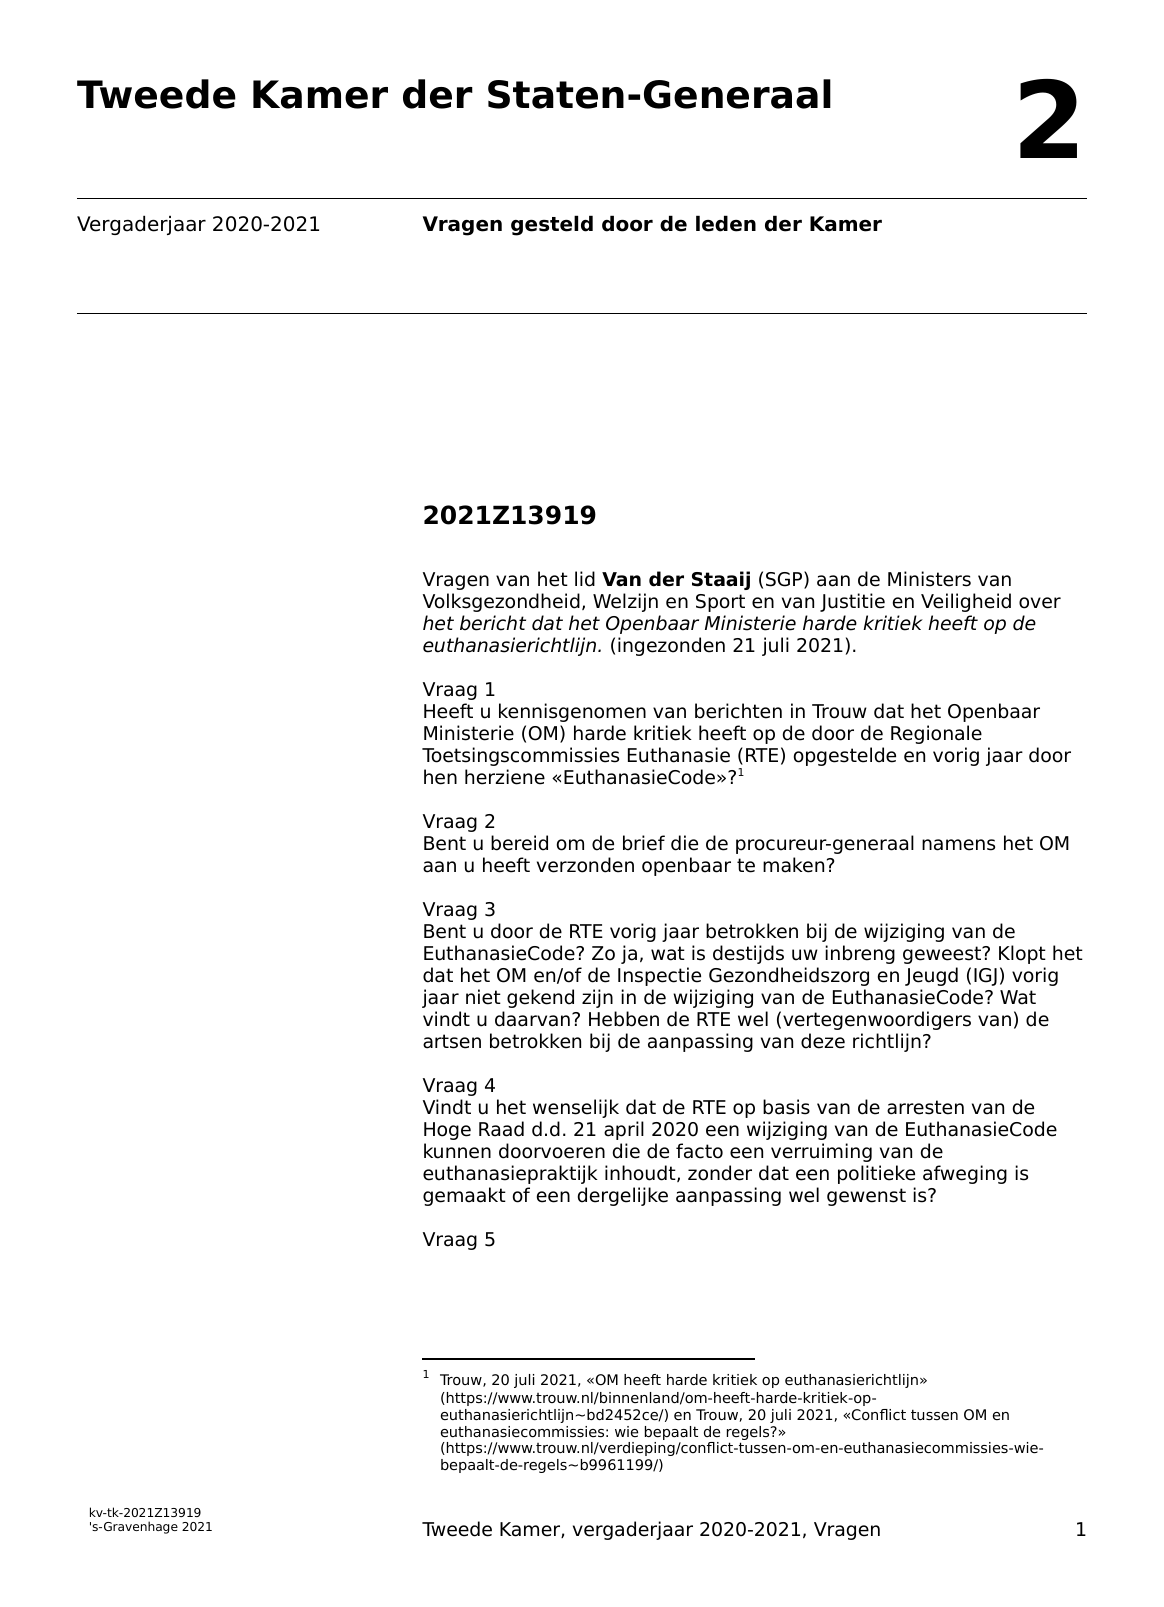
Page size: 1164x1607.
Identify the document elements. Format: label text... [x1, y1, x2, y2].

text Vraag 3 [422, 899, 1087, 921]
text Vraag 2 [422, 811, 1087, 833]
table_header 2 [886, 59, 1087, 198]
text Bent u bereid om de brief die de procureur-generaal namens het OM aan u heeft verzonden openbaar te maken? [422, 833, 1087, 877]
text 's-Gravenhage 2021 [88, 1520, 323, 1534]
text Vraag 4 [422, 1075, 1087, 1097]
text 2021Z13919 [422, 501, 1087, 531]
text Trouw, 20 juli 2021, «OM heeft harde kritiek op euthanasierichtlijn» (https://www.trouw.nl/binnenland/om-heeft-harde-kritiek-op-euthanasierichtlijn~bd2452ce/) en Trouw, 20 juli 2021, «Conflict tussen OM en euthanasiecommissies: wie bepaalt de regels?» (https://www.trouw.nl/verdieping/conflict-tussen-om-en-euthanasiecommissies-wie-bepaalt-de-regels~b9961199/) [422, 1368, 1087, 1474]
text Bent u door de RTE vorig jaar betrokken bij de wijziging van de EuthanasieCode? Zo ja, wat is destijds uw inbreng geweest? Klopt het dat het OM en/of de Inspectie Gezondheidszorg en Jeugd (IGJ) vorig jaar niet gekend zijn in de wijziging van de EuthanasieCode? Wat vindt u daarvan? Hebben de RTE wel (vertegenwoordigers van) de artsen betrokken bij de aanpassing van deze richtlijn? [422, 921, 1087, 1053]
text Vraag 1 [422, 679, 1087, 701]
text Heeft u kennisgenomen van berichten in Trouw dat het Openbaar Ministerie (OM) harde kritiek heeft op de door de Regionale Toetsingscommissies Euthanasie (RTE) opgestelde en vorig jaar door hen herziene «EuthanasieCode»? [422, 701, 1087, 789]
table_cell Vragen gesteld door de leden der Kamer [422, 199, 1087, 313]
text kv-tk-2021Z13919 [88, 1506, 323, 1520]
text Vragen van het lid Van der Staaij (SGP) aan de Ministers van Volksgezondheid, Welzijn en Sport en van Justitie en Veiligheid over het bericht dat het Openbaar Ministerie harde kritiek heeft op de euthanasierichtlijn. (ingezonden 21 juli 2021). [422, 569, 1087, 657]
table_header Tweede Kamer der Staten-Generaal [77, 59, 886, 198]
text Vraag 5 [422, 1229, 1087, 1251]
text Vindt u het wenselijk dat de RTE op basis van de arresten van de Hoge Raad d.d. 21 april 2020 een wijziging van de EuthanasieCode kunnen doorvoeren die de facto een verruiming van de euthanasiepraktijk inhoudt, zonder dat een politieke afweging is gemaakt of een dergelijke aanpassing wel gewenst is? [422, 1097, 1087, 1207]
table_cell Vergaderjaar 2020-2021 [77, 199, 422, 313]
